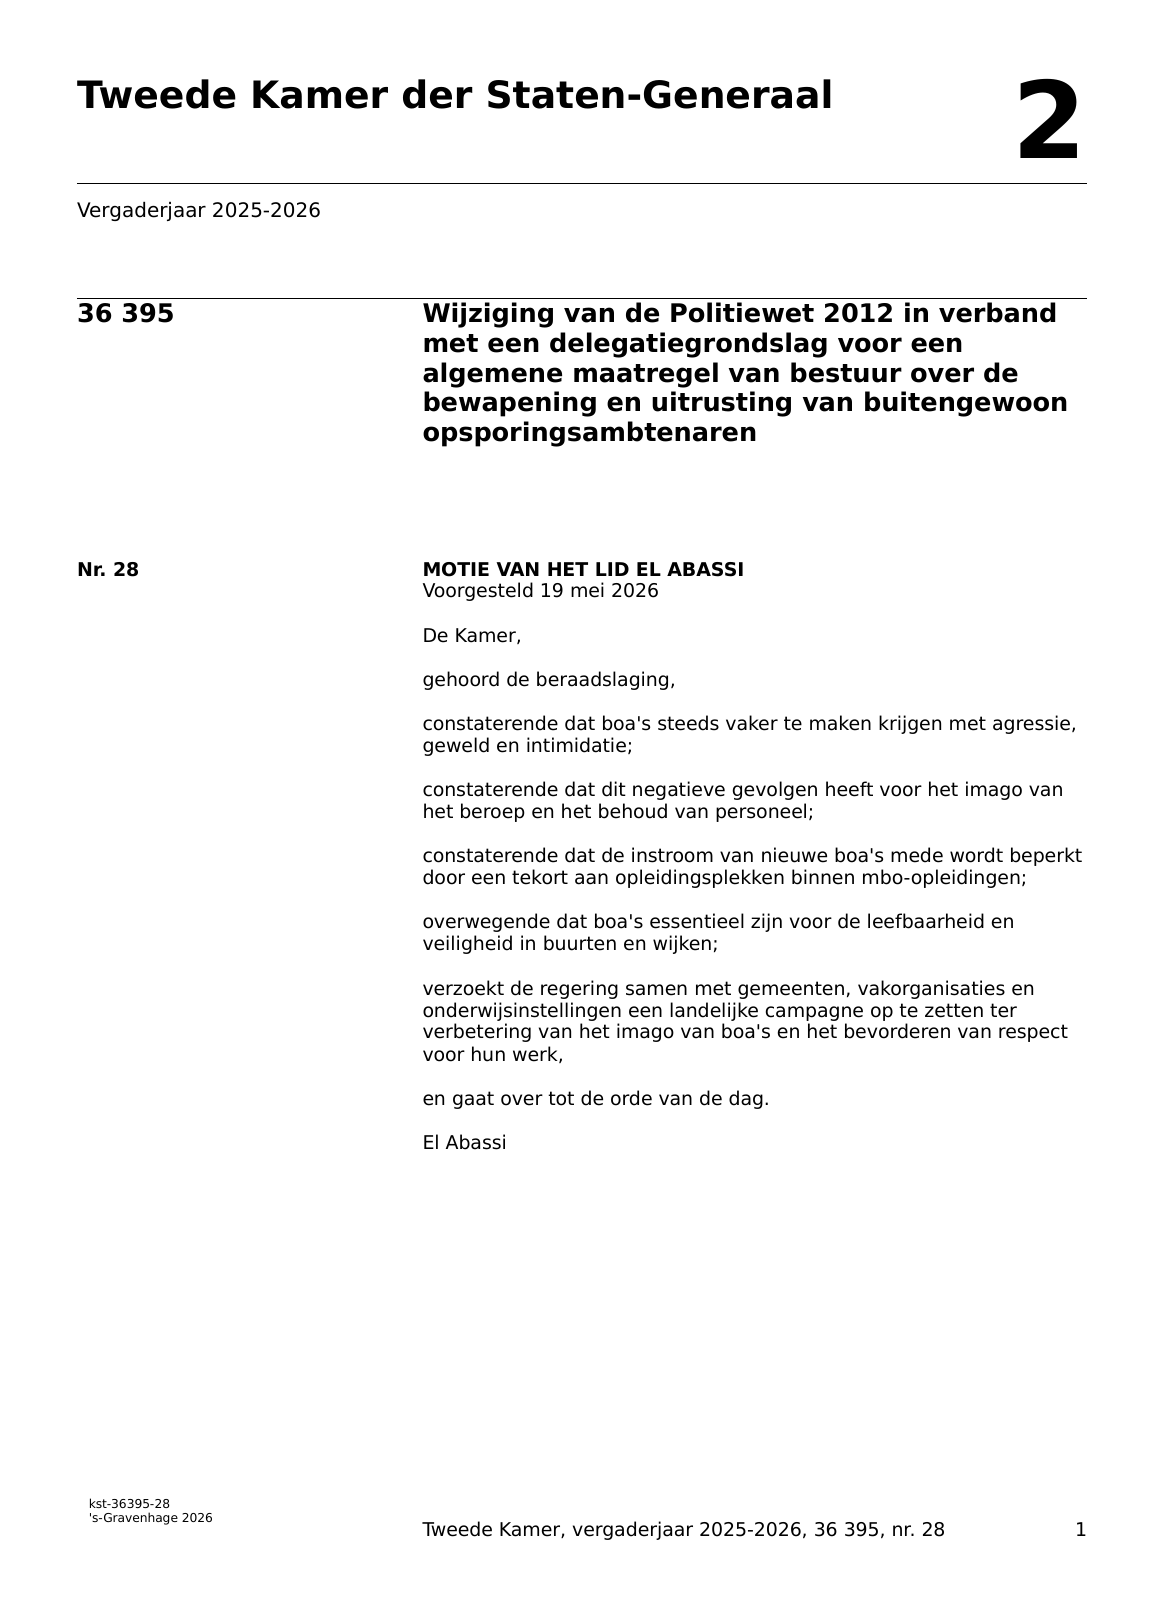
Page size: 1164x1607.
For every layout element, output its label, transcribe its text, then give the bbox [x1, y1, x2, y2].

text constaterende dat dit negatieve gevolgen heeft voor het imago van het beroep en het behoud van personeel; [422, 779, 1087, 823]
text 's-Gravenhage 2026 [88, 1511, 323, 1525]
subtitle 36 395 Wijziging van de Politiewet 2012 in verband met een delegatiegrondslag voor een algemene maatregel van bestuur over de bewapening en uitrusting van buitengewoon opsporingsambtenaren [77, 299, 1087, 447]
text gehoord de beraadslaging, [422, 669, 1087, 691]
text kst-36395-28 [88, 1497, 323, 1511]
text De Kamer, [422, 624, 1087, 647]
text Voorgesteld 19 mei 2026 [422, 580, 1087, 602]
text verzoekt de regering samen met gemeenten, vakorganisaties en onderwijsinstellingen een landelijke campagne op te zetten ter verbetering van het imago van boa's en het bevorderen van respect voor hun werk, [422, 977, 1087, 1065]
table_header 2 [886, 59, 1087, 183]
text constaterende dat de instroom van nieuwe boa's mede wordt beperkt door een tekort aan opleidingsplekken binnen mbo-opleidingen; [422, 845, 1087, 889]
table_header Tweede Kamer der Staten-Generaal [77, 59, 886, 183]
text overwegende dat boa's essentieel zijn voor de leefbaarheid en veiligheid in buurten en wijken; [422, 911, 1087, 955]
text en gaat over tot de orde van de dag. [422, 1088, 1087, 1109]
text El Abassi [422, 1132, 1087, 1154]
table_cell Vergaderjaar 2025-2026 [77, 184, 1087, 298]
subtitle Nr. 28 MOTIE VAN HET LID EL ABASSI [77, 558, 1087, 580]
text constaterende dat boa's steeds vaker te maken krijgen met agressie, geweld en intimidatie; [422, 713, 1087, 757]
